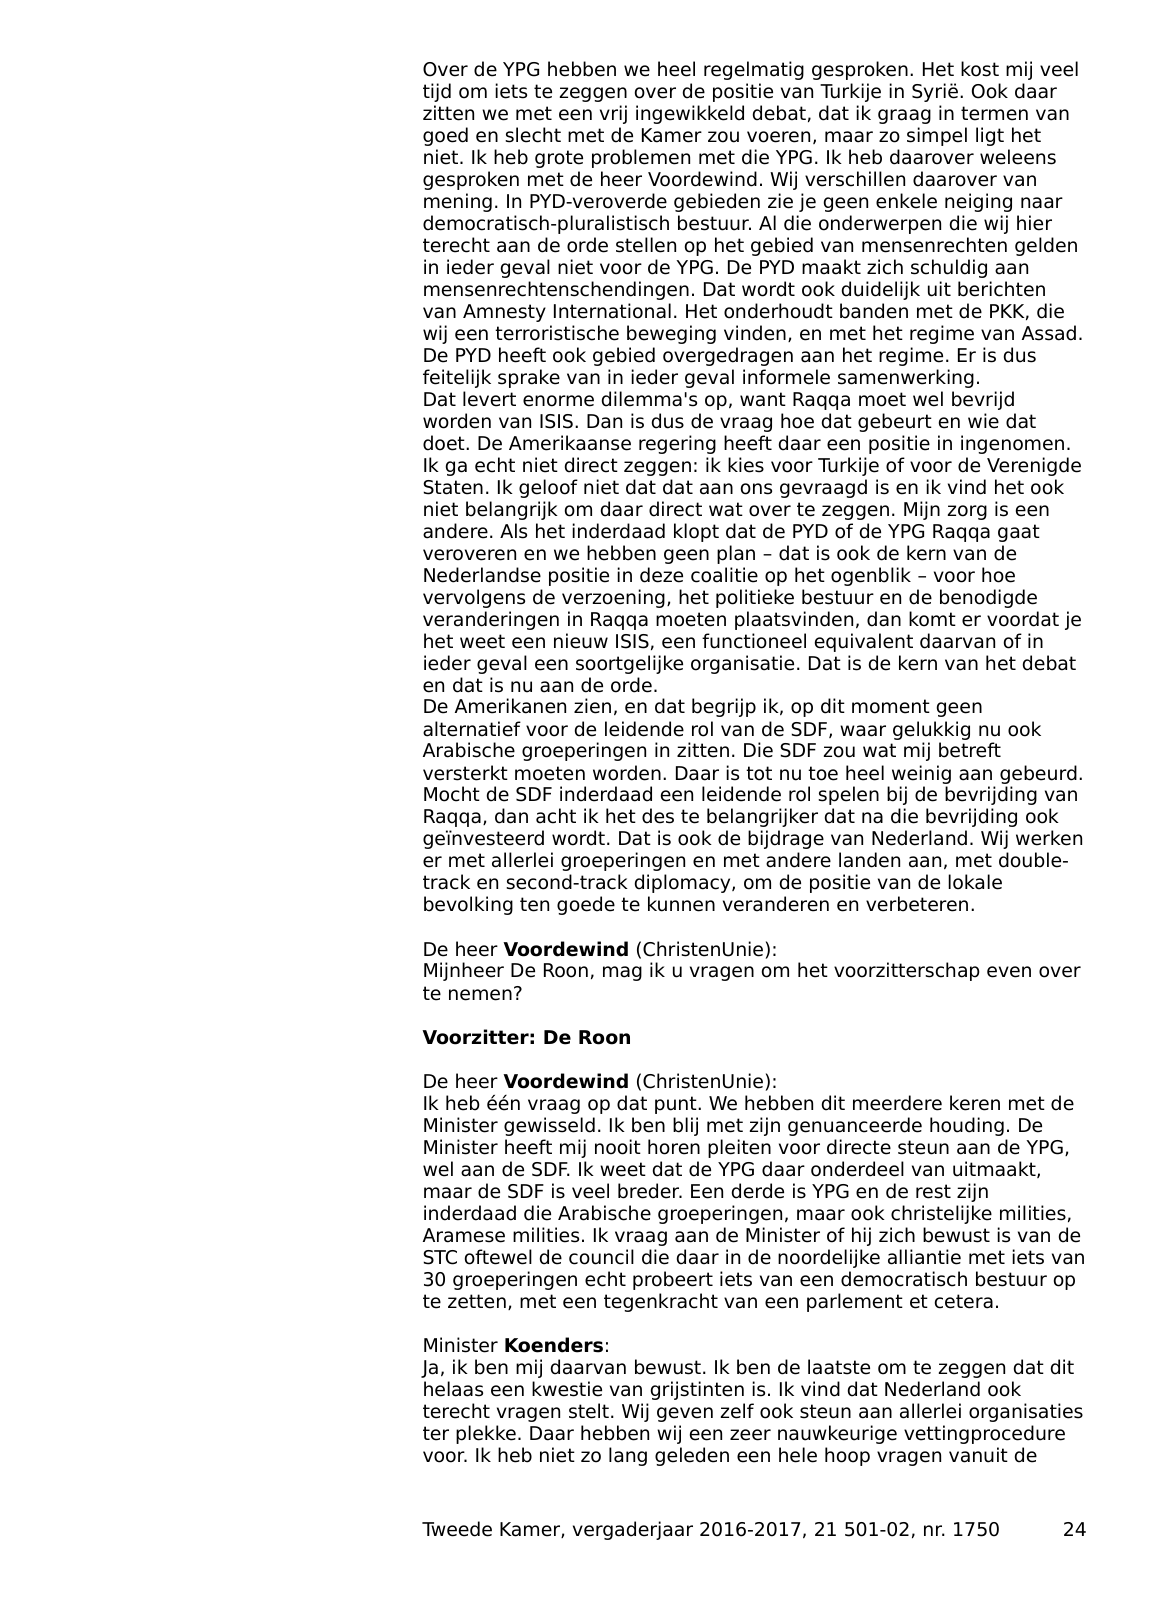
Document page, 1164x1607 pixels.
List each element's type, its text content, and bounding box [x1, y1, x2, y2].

text Ja, ik ben mij daarvan bewust. Ik ben de laatste om te zeggen dat dit helaas een kwestie van grijstinten is. Ik vind dat Nederland ook terecht vragen stelt. Wij geven zelf ook steun aan allerlei organisaties ter plekke. Daar hebben wij een zeer nauwkeurige vettingprocedure voor. Ik heb niet zo lang geleden een hele hoop vragen vanuit de [422, 1357, 1087, 1467]
subtitle Voorzitter: De Roon [422, 1027, 1087, 1048]
text Over de YPG hebben we heel regelmatig gesproken. Het kost mij veel tijd om iets te zeggen over de positie van Turkije in Syrië. Ook daar zitten we met een vrij ingewikkeld debat, dat ik graag in termen van goed en slecht met de Kamer zou voeren, maar zo simpel ligt het niet. Ik heb grote problemen met die YPG. Ik heb daarover weleens gesproken met de heer Voordewind. Wij verschillen daarover van mening. In PYD-veroverde gebieden zie je geen enkele neiging naar democratisch-pluralistisch bestuur. Al die onderwerpen die wij hier terecht aan de orde stellen op het gebied van mensenrechten gelden in ieder geval niet voor de YPG. De PYD maakt zich schuldig aan mensenrechtenschendingen. Dat wordt ook duidelijk uit berichten van Amnesty International. Het onderhoudt banden met de PKK, die wij een terroristische beweging vinden, en met het regime van Assad. De PYD heeft ook gebied overgedragen aan het regime. Er is dus feitelijk sprake van in ieder geval informele samenwerking. [422, 59, 1087, 389]
text De heer Voordewind (ChristenUnie): [422, 938, 1087, 960]
text De Amerikanen zien, en dat begrijp ik, op dit moment geen alternatief voor de leidende rol van de SDF, waar gelukkig nu ook Arabische groeperingen in zitten. Die SDF zou wat mij betreft versterkt moeten worden. Daar is tot nu toe heel weinig aan gebeurd. Mocht de SDF inderdaad een leidende rol spelen bij de bevrijding van Raqqa, dan acht ik het des te belangrijker dat na die bevrijding ook geïnvesteerd wordt. Dat is ook de bijdrage van Nederland. Wij werken er met allerlei groeperingen en met andere landen aan, met double-track en second-track diplomacy, om de positie van de lokale bevolking ten goede te kunnen veranderen en verbeteren. [422, 696, 1087, 916]
text Ik heb één vraag op dat punt. We hebben dit meerdere keren met de Minister gewisseld. Ik ben blij met zijn genuanceerde houding. De Minister heeft mij nooit horen pleiten voor directe steun aan de YPG, wel aan de SDF. Ik weet dat de YPG daar onderdeel van uitmaakt, maar de SDF is veel breder. Een derde is YPG en de rest zijn inderdaad die Arabische groeperingen, maar ook christelijke milities, Aramese milities. Ik vraag aan de Minister of hij zich bewust is van de STC oftewel de council die daar in de noordelijke alliantie met iets van 30 groeperingen echt probeert iets van een democratisch bestuur op te zetten, met een tegenkracht van een parlement et cetera. [422, 1093, 1087, 1312]
text Mijnheer De Roon, mag ik u vragen om het voorzitterschap even over te nemen? [422, 960, 1087, 1004]
text Dat levert enorme dilemma's op, want Raqqa moet wel bevrijd worden van ISIS. Dan is dus de vraag hoe dat gebeurt en wie dat doet. De Amerikaanse regering heeft daar een positie in ingenomen. Ik ga echt niet direct zeggen: ik kies voor Turkije of voor de Verenigde Staten. Ik geloof niet dat dat aan ons gevraagd is en ik vind het ook niet belangrijk om daar direct wat over te zeggen. Mijn zorg is een andere. Als het inderdaad klopt dat de PYD of de YPG Raqqa gaat veroveren en we hebben geen plan – dat is ook de kern van de Nederlandse positie in deze coalitie op het ogenblik – voor hoe vervolgens de verzoening, het politieke bestuur en de benodigde veranderingen in Raqqa moeten plaatsvinden, dan komt er voordat je het weet een nieuw ISIS, een functioneel equivalent daarvan of in ieder geval een soortgelijke organisatie. Dat is de kern van het debat en dat is nu aan de orde. [422, 389, 1087, 696]
text De heer Voordewind (ChristenUnie): [422, 1071, 1087, 1093]
text Minister Koenders: [422, 1335, 1087, 1357]
